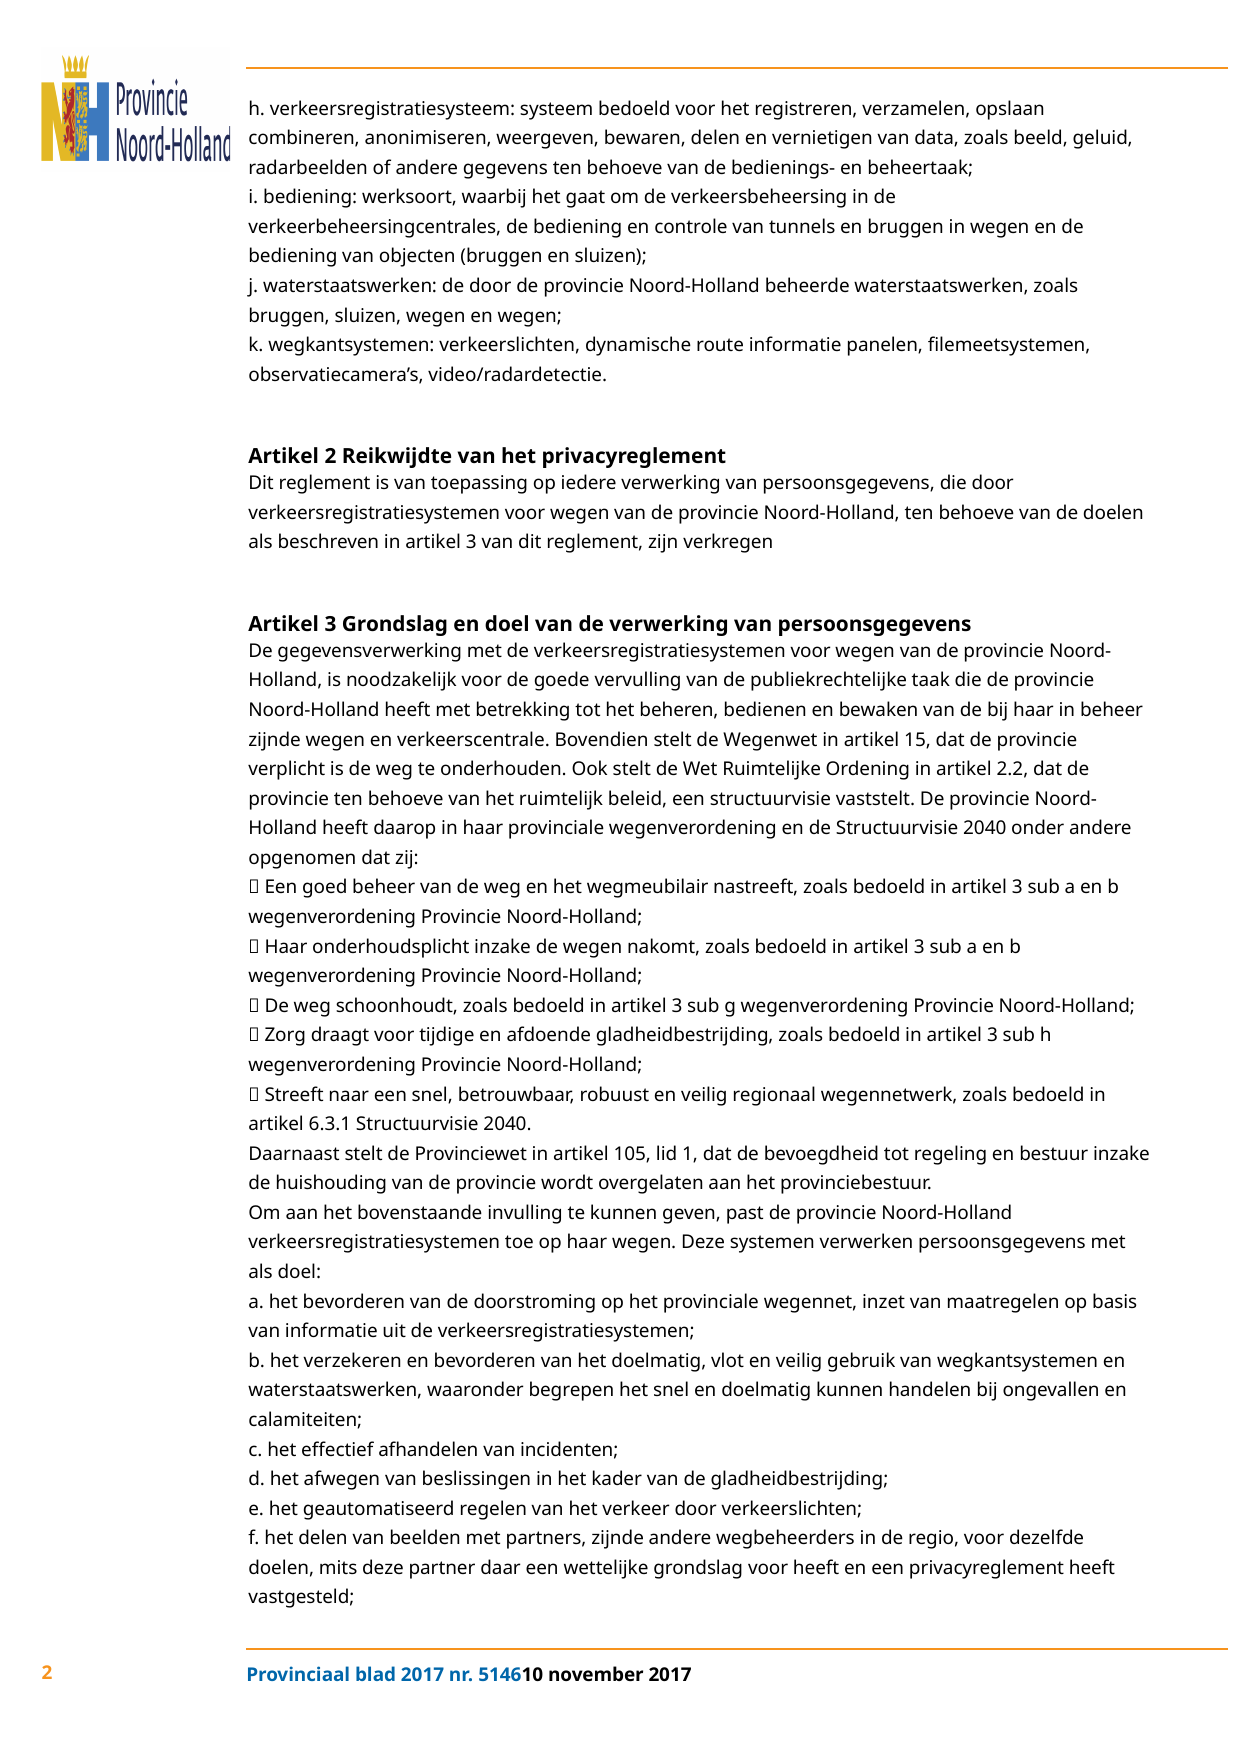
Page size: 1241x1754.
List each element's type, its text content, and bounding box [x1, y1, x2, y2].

text j. waterstaatswerken: de door de provincie Noord-Holland beheerde waterstaatswerken, zoals bruggen, sluizen, wegen en wegen; [248, 272, 1152, 328]
text h. verkeersregistratiesysteem: systeem bedoeld voor het registreren, verzamelen, opslaan combineren, anonimiseren, weergeven, bewaren, delen en vernietigen van data, zoals beeld, geluid, radarbeelden of andere gegevens ten behoeve van de bedienings- en beheertaak; [248, 95, 1152, 180]
text De gegevensverwerking met de verkeersregistratiesystemen voor wegen van de provincie Noord-Holland, is noodzakelijk voor de goede vervulling van de publiekrechtelijke taak die de provincie Noord-Holland heeft met betrekking tot het beheren, bedienen en bewaken van de bij haar in beheer zijnde wegen en verkeerscentrale. Bovendien stelt de Wegenwet in artikel 15, dat de provincie verplicht is de weg te onderhouden. Ook stelt de Wet Ruimtelijke Ordening in artikel 2.2, dat de provincie ten behoeve van het ruimtelijk beleid, een structuurvisie vaststelt. De provincie Noord-Holland heeft daarop in haar provinciale wegenverordening en de Structuurvisie 2040 onder andere opgenomen dat zij: [248, 637, 1152, 870]
text  Haar onderhoudsplicht inzake de wegen nakomt, zoals bedoeld in artikel 3 sub a en b wegenverordening Provincie Noord-Holland; [248, 933, 1152, 988]
text Dit reglement is van toepassing op iedere verwerking van persoonsgegevens, die door verkeersregistratiesystemen voor wegen van de provincie Noord-Holland, ten behoeve van de doelen als beschreven in artikel 3 van dit reglement, zijn verkregen [248, 469, 1152, 554]
text e. het geautomatiseerd regelen van het verkeer door verkeerslichten; [248, 1495, 1152, 1521]
text Daarnaast stelt de Provinciewet in artikel 105, lid 1, dat de bevoegdheid tot regeling en bestuur inzake de huishouding van de provincie wordt overgelaten aan het provinciebestuur. [248, 1140, 1152, 1195]
text  Streeft naar een snel, betrouwbaar, robuust en veilig regionaal wegennetwerk, zoals bedoeld in artikel 6.3.1 Structuurvisie 2040. [248, 1081, 1152, 1136]
text  Een goed beheer van de weg en het wegmeubilair nastreeft, zoals bedoeld in artikel 3 sub a en b wegenverordening Provincie Noord-Holland; [248, 874, 1152, 929]
text f. het delen van beelden met partners, zijnde andere wegbeheerders in de regio, voor dezelfde doelen, mits deze partner daar een wettelijke grondslag voor heeft en een privacyreglement heeft vastgesteld; [248, 1524, 1152, 1609]
text i. bediening: werksoort, waarbij het gaat om de verkeersbeheersing in de verkeerbeheersingcentrales, de bediening en controle van tunnels en bruggen in wegen en de bediening van objecten (bruggen en sluizen); [248, 183, 1152, 268]
text k. wegkantsystemen: verkeerslichten, dynamische route informatie panelen, filemeetsystemen, observatiecamera’s, video/radardetectie. [248, 331, 1152, 387]
text a. het bevorderen van de doorstroming op het provinciale wegennet, inzet van maatregelen op basis van informatie uit de verkeersregistratiesystemen; [248, 1288, 1152, 1343]
text  Zorg draagt voor tijdige en afdoende gladheidbestrijding, zoals bedoeld in artikel 3 sub h wegenverordening Provincie Noord-Holland; [248, 1022, 1152, 1077]
text d. het afwegen van beslissingen in het kader van de gladheidbestrijding; [248, 1465, 1152, 1491]
text Om aan het bovenstaande invulling te kunnen geven, past de provincie Noord-Holland verkeersregistratiesystemen toe op haar wegen. Deze systemen verwerken persoonsgegevens met als doel: [248, 1199, 1152, 1284]
text  De weg schoonhoudt, zoals bedoeld in artikel 3 sub g wegenverordening Provincie Noord-Holland; [248, 992, 1152, 1018]
text c. het effectief afhandelen van incidenten; [248, 1436, 1152, 1462]
text Artikel 3 Grondslag en doel van de verwerking van persoonsgegevens [248, 609, 1152, 637]
text b. het verzekeren en bevorderen van het doelmatig, vlot en veilig gebruik van wegkantsystemen en waterstaatswerken, waaronder begrepen het snel en doelmatig kunnen handelen bij ongevallen en calamiteiten; [248, 1347, 1152, 1432]
picture [41, 47, 231, 172]
text Artikel 2 Reikwijdte van het privacyreglement [248, 441, 1152, 469]
